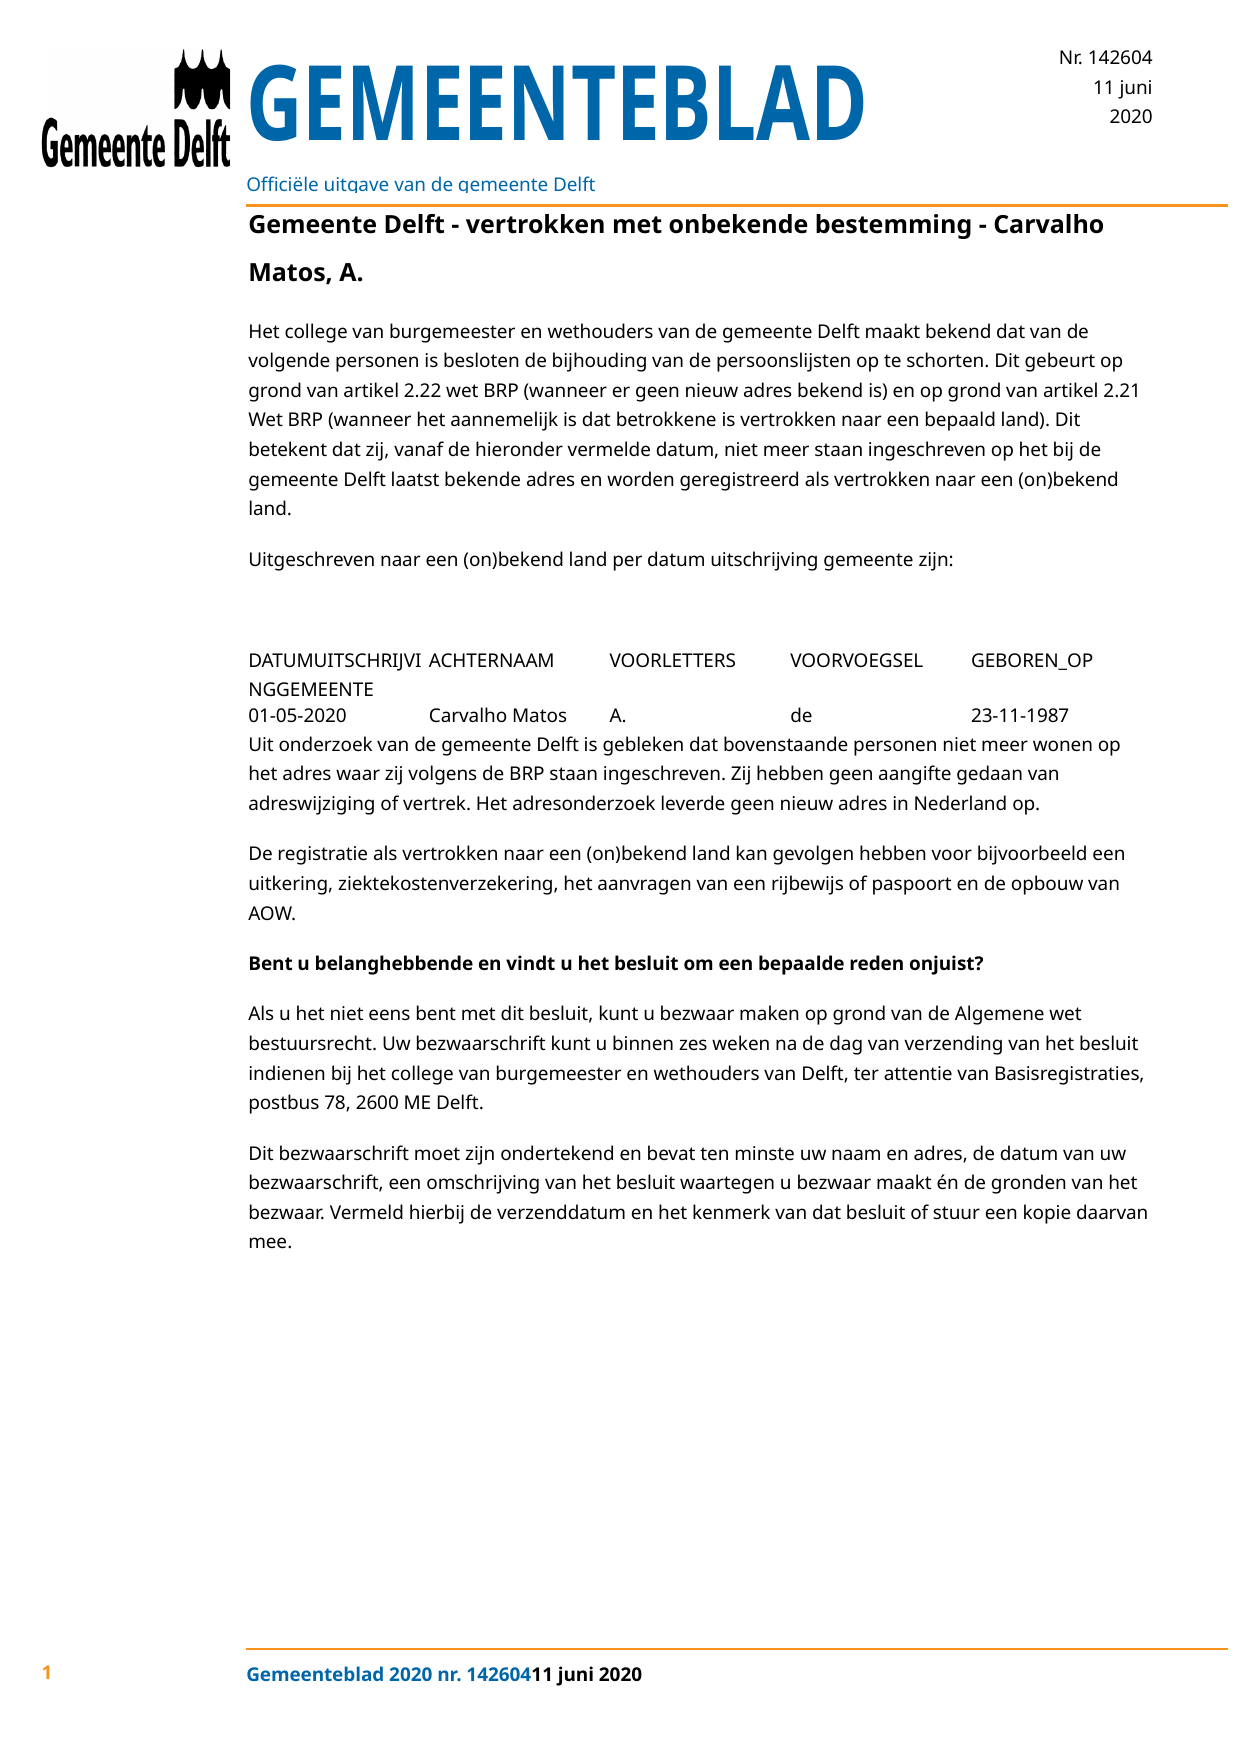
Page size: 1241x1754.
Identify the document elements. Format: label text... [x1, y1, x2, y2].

text Uitgeschreven naar een (on)bekend land per datum uitschrijving gemeente zijn: [248, 546, 1152, 572]
text Het college van burgemeester en wethouders van de gemeente Delft maakt bekend dat van de volgende personen is besloten de bijhouding van de persoonslijsten op te schorten. Dit gebeurt op grond van artikel 2.22 wet BRP (wanneer er geen nieuw adres bekend is) en op grond van artikel 2.21 Wet BRP (wanneer het aannemelijk is dat betrokkene is vertrokken naar een bepaald land). Dit betekent dat zij, vanaf de hieronder vermelde datum, niet meer staan ingeschreven op het bij de gemeente Delft laatst bekende adres en worden geregistreerd als vertrokken naar een (on)bekend land. [248, 318, 1152, 521]
text De registratie als vertrokken naar een (on)bekend land kan gevolgen hebben voor bijvoorbeeld een uitkering, ziektekostenverzekering, het aanvragen van een rijbewijs of paspoort en de opbouw van AOW. [248, 841, 1152, 926]
text Als u het niet eens bent met dit besluit, kunt u bezwaar maken op grond van de Algemene wet bestuursrecht. Uw bezwaarschrift kunt u binnen zes weken na de dag van verzending van het besluit indienen bij het college van burgemeester en wethouders van Delft, ter attentie van Basisregistraties, postbus 78, 2600 ME Delft. [248, 1001, 1152, 1115]
table_header ACHTERNAAM [429, 647, 609, 702]
table_cell 01-05-2020 [248, 702, 429, 728]
text Uit onderzoek van de gemeente Delft is gebleken dat bovenstaande personen niet meer wonen op het adres waar zij volgens de BRP staan ingeschreven. Zij hebben geen aangifte gedaan van adreswijziging of vertrek. Het adresonderzoek leverde geen nieuw adres in Nederland op. [248, 731, 1152, 816]
text Dit bezwaarschrift moet zijn ondertekend en bevat ten minste uw naam en adres, de datum van uw bezwaarschrift, een omschrijving van het besluit waartegen u bezwaar maakt én de gronden van het bezwaar. Vermeld hierbij de verzenddatum en het kenmerk van dat besluit of stuur een kopie daarvan mee. [248, 1140, 1152, 1254]
table_cell de [790, 702, 971, 728]
table_cell Carvalho Matos [429, 702, 609, 728]
table_cell A. [609, 702, 790, 728]
table_header VOORLETTERS [609, 647, 790, 702]
table_header VOORVOEGSEL [790, 647, 971, 702]
picture [41, 47, 231, 172]
table_cell 23-11-1987 [971, 702, 1152, 728]
text Gemeente Delft - vertrokken met onbekende bestemming - Carvalho Matos, A. [248, 207, 1152, 288]
table_header DATUMUITSCHRIJVINGGEMEENTE [248, 647, 429, 702]
text Bent u belanghebbende en vindt u het besluit om een bepaalde reden onjuist? [248, 950, 1152, 976]
table_header GEBOREN_OP [971, 647, 1152, 702]
